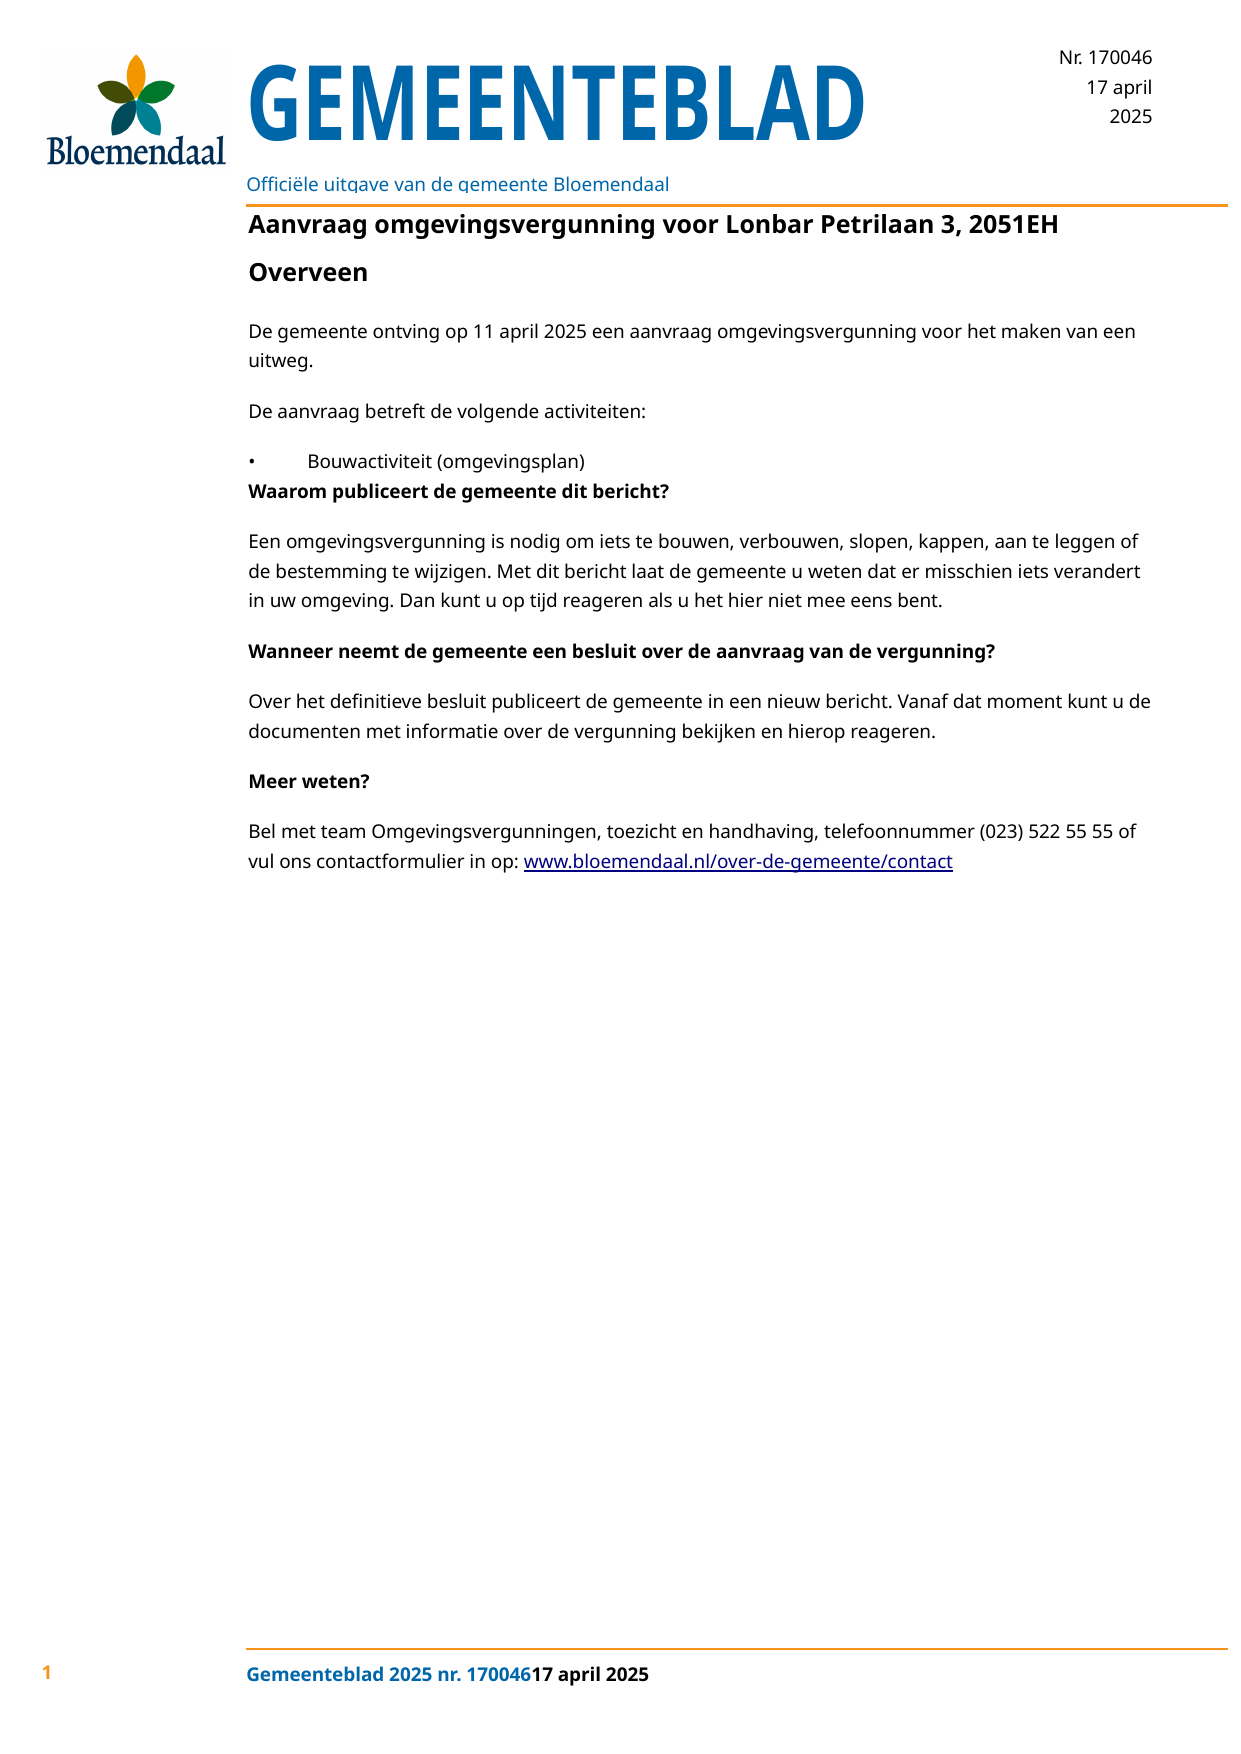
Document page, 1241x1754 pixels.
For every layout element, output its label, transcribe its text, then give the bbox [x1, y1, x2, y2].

text De aanvraag betreft de volgende activiteiten: [248, 398, 1152, 424]
text De gemeente ontving op 11 april 2025 een aanvraag omgevingsvergunning voor het maken van een uitweg. [248, 318, 1152, 373]
text Meer weten? [248, 768, 1152, 794]
text Wanneer neemt de gemeente een besluit over de aanvraag van de vergunning? [248, 638, 1152, 664]
text Over het definitieve besluit publiceert de gemeente in een nieuw bericht. Vanaf dat moment kunt u de documenten met informatie over de vergunning bekijken en hierop reageren. [248, 688, 1152, 744]
list Bouwactiviteit (omgevingsplan) [248, 448, 1152, 474]
text Waarom publiceert de gemeente dit bericht? [248, 478, 1152, 504]
text Bel met team Omgevingsvergunningen, toezicht en handhaving, telefoonnummer (023) 522 55 55 of vul ons contactformulier in op: www.bloemendaal.nl/over-de-gemeente/contact [248, 819, 1152, 874]
text Aanvraag omgevingsvergunning voor Lonbar Petrilaan 3, 2051EH Overveen [248, 207, 1152, 288]
picture [41, 47, 231, 172]
text Een omgevingsvergunning is nodig om iets te bouwen, verbouwen, slopen, kappen, aan te leggen of de bestemming te wijzigen. Met dit bericht laat de gemeente u weten dat er misschien iets verandert in uw omgeving. Dan kunt u op tijd reageren als u het hier niet mee eens bent. [248, 528, 1152, 613]
